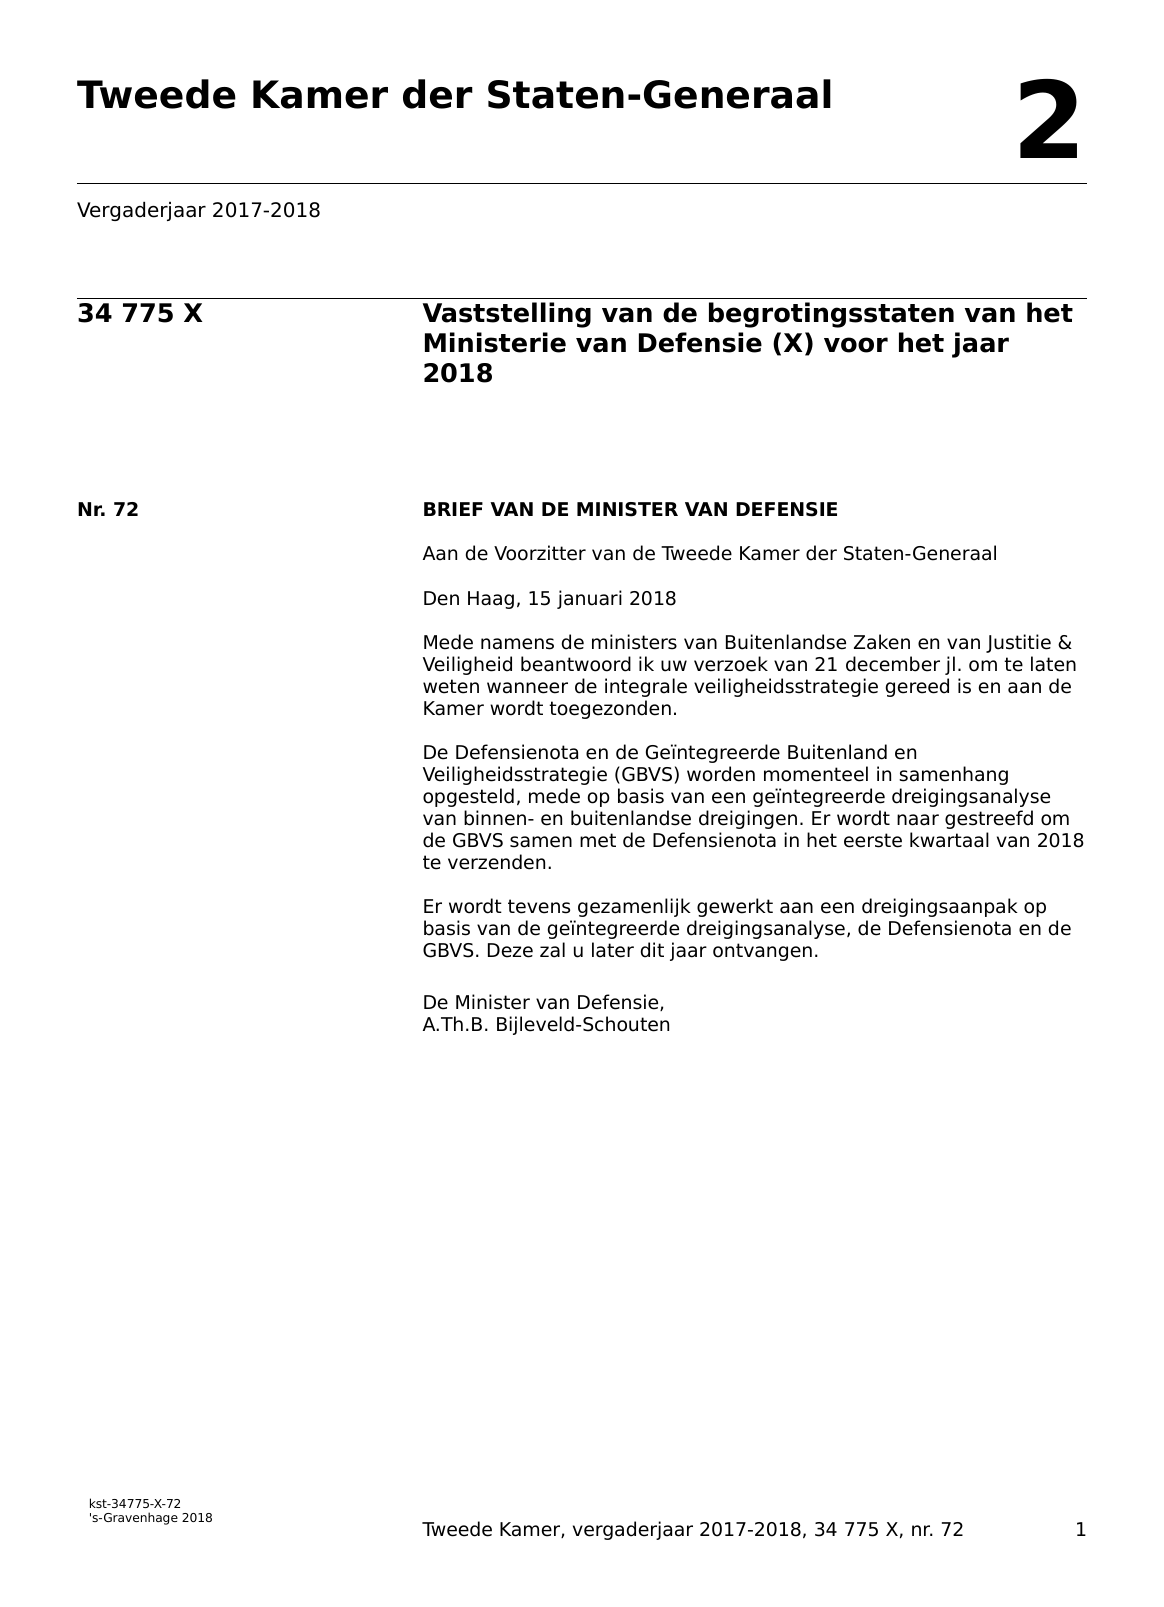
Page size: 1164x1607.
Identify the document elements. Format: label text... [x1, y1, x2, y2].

text De Minister van Defensie, A.Th.B. Bijleveld-Schouten [422, 992, 1087, 1036]
subtitle Nr. 72 BRIEF VAN DE MINISTER VAN DEFENSIE [77, 499, 1087, 521]
subtitle 34 775 X Vaststelling van de begrotingsstaten van het Ministerie van Defensie (X) voor het jaar 2018 [77, 299, 1087, 388]
table_cell Vergaderjaar 2017-2018 [77, 184, 1087, 298]
text 's-Gravenhage 2018 [88, 1511, 323, 1525]
text De Defensienota en de Geïntegreerde Buitenland en Veiligheidsstrategie (GBVS) worden momenteel in samenhang opgesteld, mede op basis van een geïntegreerde dreigingsanalyse van binnen- en buitenlandse dreigingen. Er wordt naar gestreefd om de GBVS samen met de Defensienota in het eerste kwartaal van 2018 te verzenden. [422, 742, 1087, 873]
text Den Haag, 15 januari 2018 [422, 587, 1087, 609]
text Er wordt tevens gezamenlijk gewerkt aan een dreigingsaanpak op basis van de geïntegreerde dreigingsanalyse, de Defensienota en de GBVS. Deze zal u later dit jaar ontvangen. [422, 896, 1087, 962]
table_header 2 [886, 59, 1087, 183]
text kst-34775-X-72 [88, 1497, 323, 1511]
text Mede namens de ministers van Buitenlandse Zaken en van Justitie & Veiligheid beantwoord ik uw verzoek van 21 december jl. om te laten weten wanneer de integrale veiligheidsstrategie gereed is en aan de Kamer wordt toegezonden. [422, 632, 1087, 719]
table_header Tweede Kamer der Staten-Generaal [77, 59, 886, 183]
text Aan de Voorzitter van de Tweede Kamer der Staten-Generaal [422, 543, 1087, 565]
